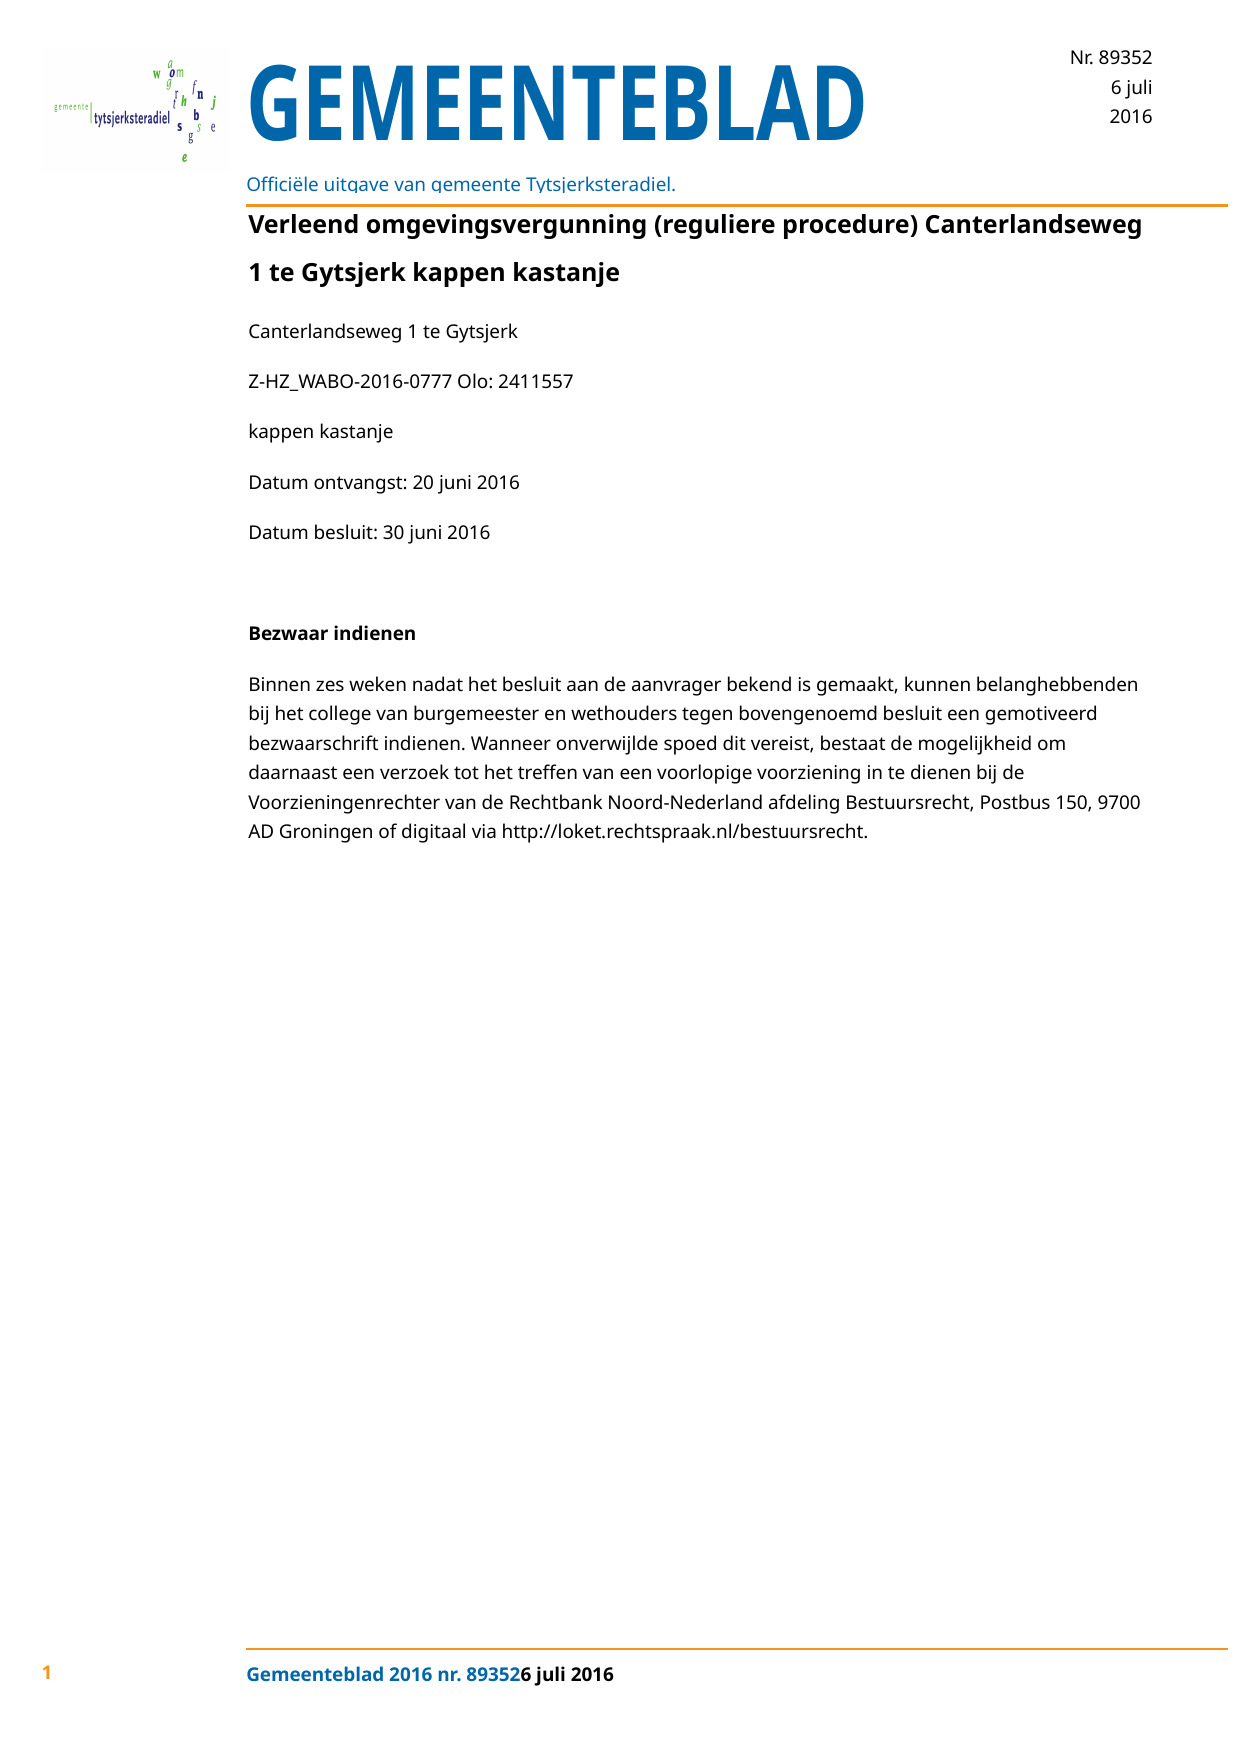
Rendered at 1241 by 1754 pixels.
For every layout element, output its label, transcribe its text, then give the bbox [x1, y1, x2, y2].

text Z-HZ_WABO-2016-0777 Olo: 2411557 [248, 368, 1152, 394]
text Verleend omgevingsvergunning (reguliere procedure) Canterlandseweg 1 te Gytsjerk kappen kastanje [248, 207, 1152, 288]
text Datum ontvangst: 20 juni 2016 [248, 469, 1152, 495]
text Canterlandseweg 1 te Gytsjerk [248, 318, 1152, 344]
text kappen kastanje [248, 419, 1152, 444]
text Bezwaar indienen [248, 620, 1152, 646]
picture [41, 47, 231, 172]
text Binnen zes weken nadat het besluit aan de aanvrager bekend is gemaakt, kunnen belanghebbenden bij het college van burgemeester en wethouders tegen bovengenoemd besluit een gemotiveerd bezwaarschrift indienen. Wanneer onverwijlde spoed dit vereist, bestaat de mogelijkheid om daarnaast een verzoek tot het treffen van een voorlopige voorziening in te dienen bij de Voorzieningenrechter van de Rechtbank Noord-Nederland afdeling Bestuursrecht, Postbus 150, 9700 AD Groningen of digitaal via http://loket.rechtspraak.nl/bestuursrecht. [248, 671, 1152, 844]
text Datum besluit: 30 juni 2016 [248, 519, 1152, 545]
